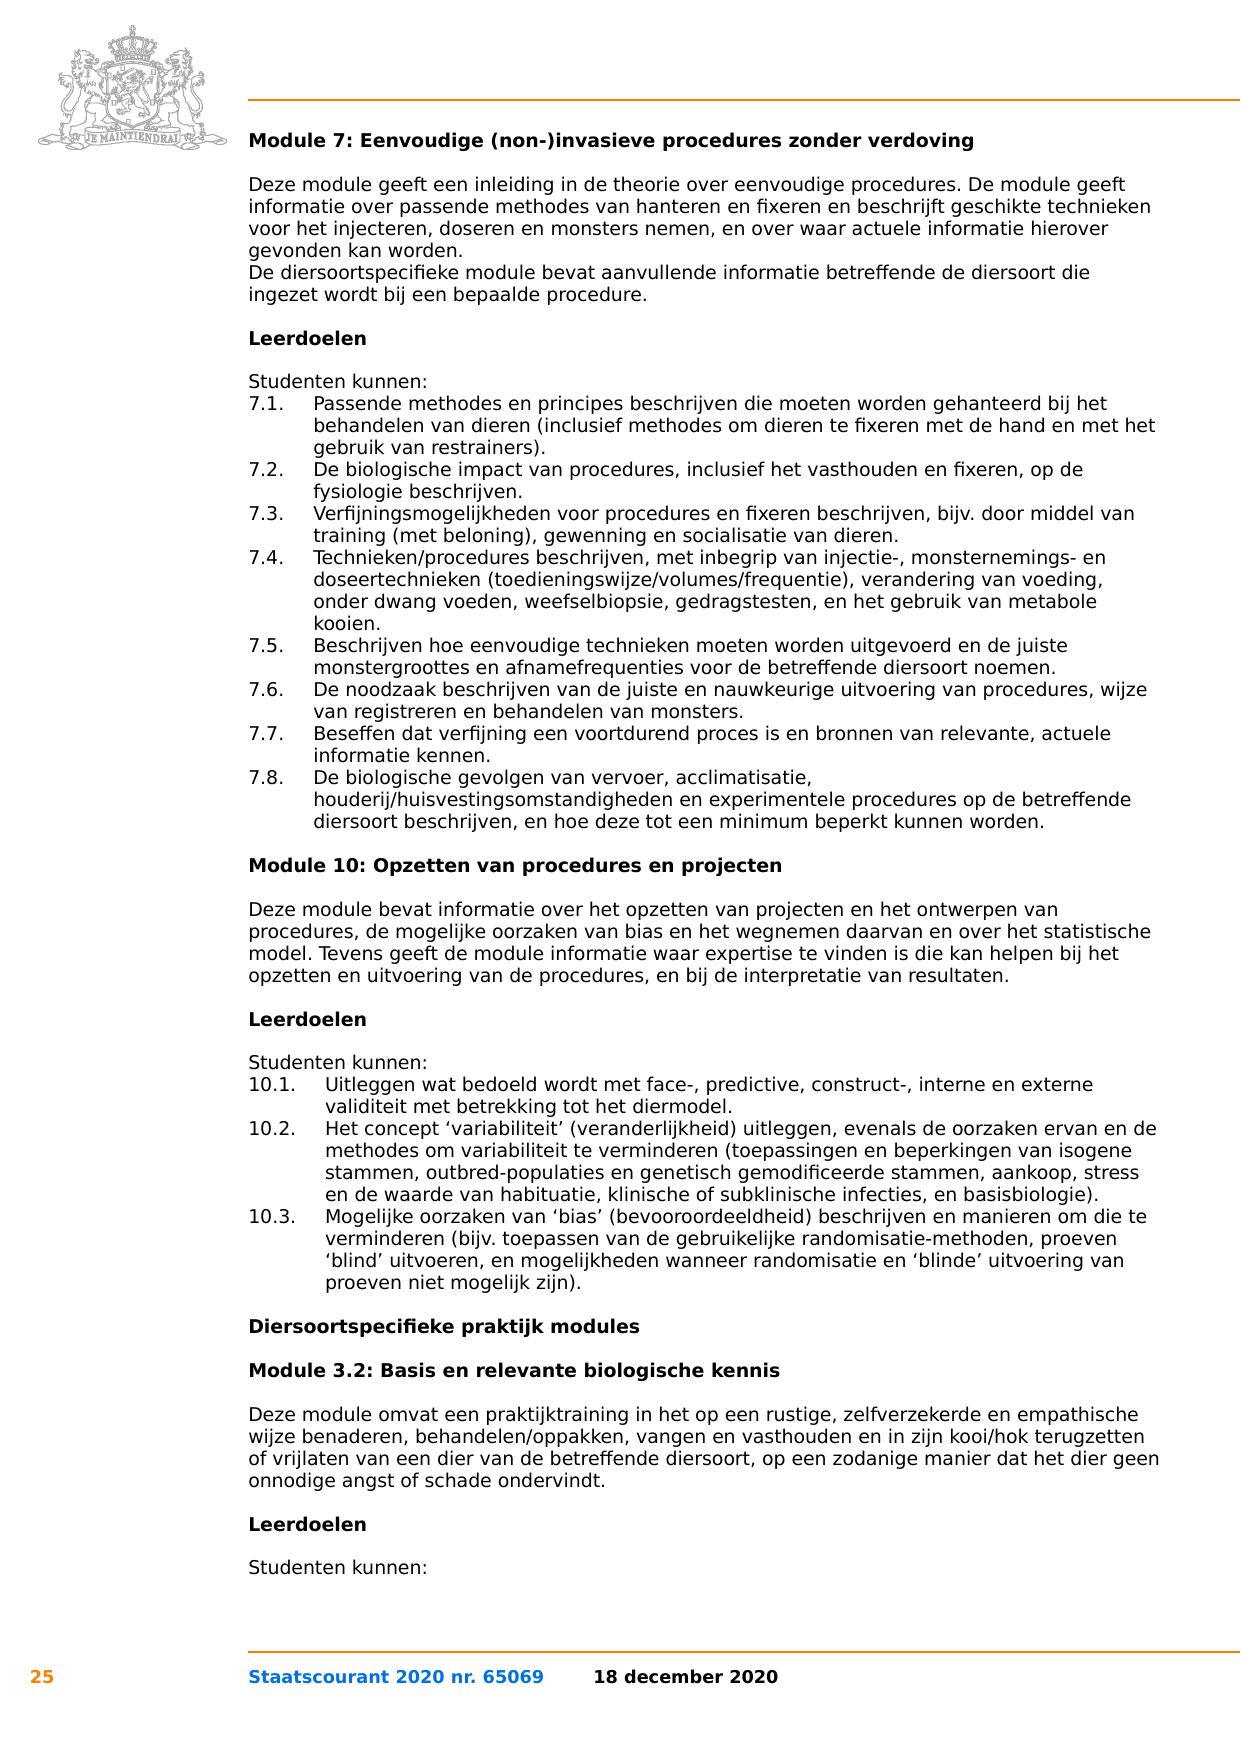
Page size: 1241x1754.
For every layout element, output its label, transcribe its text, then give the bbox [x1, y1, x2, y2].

text Deze module bevat informatie over het opzetten van projecten en het ontwerpen van procedures, de mogelijke oorzaken van bias en het wegnemen daarvan en over het statistische model. Tevens geeft de module informatie waar expertise te vinden is die kan helpen bij het opzetten en uitvoering van de procedures, en bij de interpretatie van resultaten. [248, 899, 1163, 987]
text 7.2. De biologische impact van procedures, inclusief het vasthouden en fixeren, op de fysiologie beschrijven. [248, 459, 1163, 503]
text 10.1. Uitleggen wat bedoeld wordt met face-, predictive, construct-, interne en externe validiteit met betrekking tot het diermodel. [248, 1074, 1163, 1118]
subtitle Leerdoelen [248, 327, 1163, 349]
text 7.5. Beschrijven hoe eenvoudige technieken moeten worden uitgevoerd en de juiste monstergroottes en afnamefrequenties voor de betreffende diersoort noemen. [248, 635, 1163, 679]
subtitle Leerdoelen [248, 1513, 1163, 1535]
text 7.3. Verfijningsmogelijkheden voor procedures en fixeren beschrijven, bijv. door middel van training (met beloning), gewenning en socialisatie van dieren. [248, 503, 1163, 547]
subtitle Leerdoelen [248, 1008, 1163, 1030]
subtitle Module 7: Eenvoudige (non-)invasieve procedures zonder verdoving [248, 130, 1163, 152]
text 7.7. Beseffen dat verfijning een voortdurend proces is en bronnen van relevante, actuele informatie kennen. [248, 723, 1163, 767]
subtitle Module 3.2: Basis en relevante biologische kennis [248, 1360, 1163, 1382]
picture [38, 25, 227, 150]
text Deze module omvat een praktijktraining in het op een rustige, zelfverzekerde en empathische wijze benaderen, behandelen/oppakken, vangen en vasthouden en in zijn kooi/hok terugzetten of vrijlaten van een dier van de betreffende diersoort, op een zodanige manier dat het dier geen onnodige angst of schade ondervindt. [248, 1404, 1163, 1492]
text 7.6. De noodzaak beschrijven van de juiste en nauwkeurige uitvoering van procedures, wijze van registreren en behandelen van monsters. [248, 679, 1163, 723]
text 10.2. Het concept ‘variabiliteit’ (veranderlijkheid) uitleggen, evenals de oorzaken ervan en de methodes om variabiliteit te verminderen (toepassingen en beperkingen van isogene stammen, outbred-populaties en genetisch gemodificeerde stammen, aankoop, stress en de waarde van habituatie, klinische of subklinische infecties, en basisbiologie). [248, 1118, 1163, 1206]
subtitle Diersoortspecifieke praktijk modules [248, 1316, 1163, 1338]
text De diersoortspecifieke module bevat aanvullende informatie betreffende de diersoort die ingezet wordt bij een bepaalde procedure. [248, 262, 1163, 306]
text 7.8. De biologische gevolgen van vervoer, acclimatisatie, houderij/huisvestingsomstandigheden en experimentele procedures op de betreffende diersoort beschrijven, en hoe deze tot een minimum beperkt kunnen worden. [248, 767, 1163, 833]
text Deze module geeft een inleiding in de theorie over eenvoudige procedures. De module geeft informatie over passende methodes van hanteren en fixeren en beschrijft geschikte technieken voor het injecteren, doseren en monsters nemen, en over waar actuele informatie hierover gevonden kan worden. [248, 174, 1163, 262]
text Studenten kunnen: [248, 1557, 1163, 1579]
text 10.3. Mogelijke oorzaken van ‘bias’ (bevooroordeeldheid) beschrijven en manieren om die te verminderen (bijv. toepassen van de gebruikelijke randomisatie-methoden, proeven ‘blind’ uitvoeren, en mogelijkheden wanneer randomisatie en ‘blinde’ uitvoering van proeven niet mogelijk zijn). [248, 1206, 1163, 1294]
subtitle Module 10: Opzetten van procedures en projecten [248, 855, 1163, 877]
text Studenten kunnen: [248, 1052, 1163, 1074]
text 7.4. Technieken/procedures beschrijven, met inbegrip van injectie-, monsternemings- en doseertechnieken (toedieningswijze/volumes/frequentie), verandering van voeding, onder dwang voeden, weefselbiopsie, gedragstesten, en het gebruik van metabole kooien. [248, 547, 1163, 635]
text 7.1. Passende methodes en principes beschrijven die moeten worden gehanteerd bij het behandelen van dieren (inclusief methodes om dieren te fixeren met de hand en met het gebruik van restrainers). [248, 393, 1163, 459]
text Studenten kunnen: [248, 371, 1163, 393]
